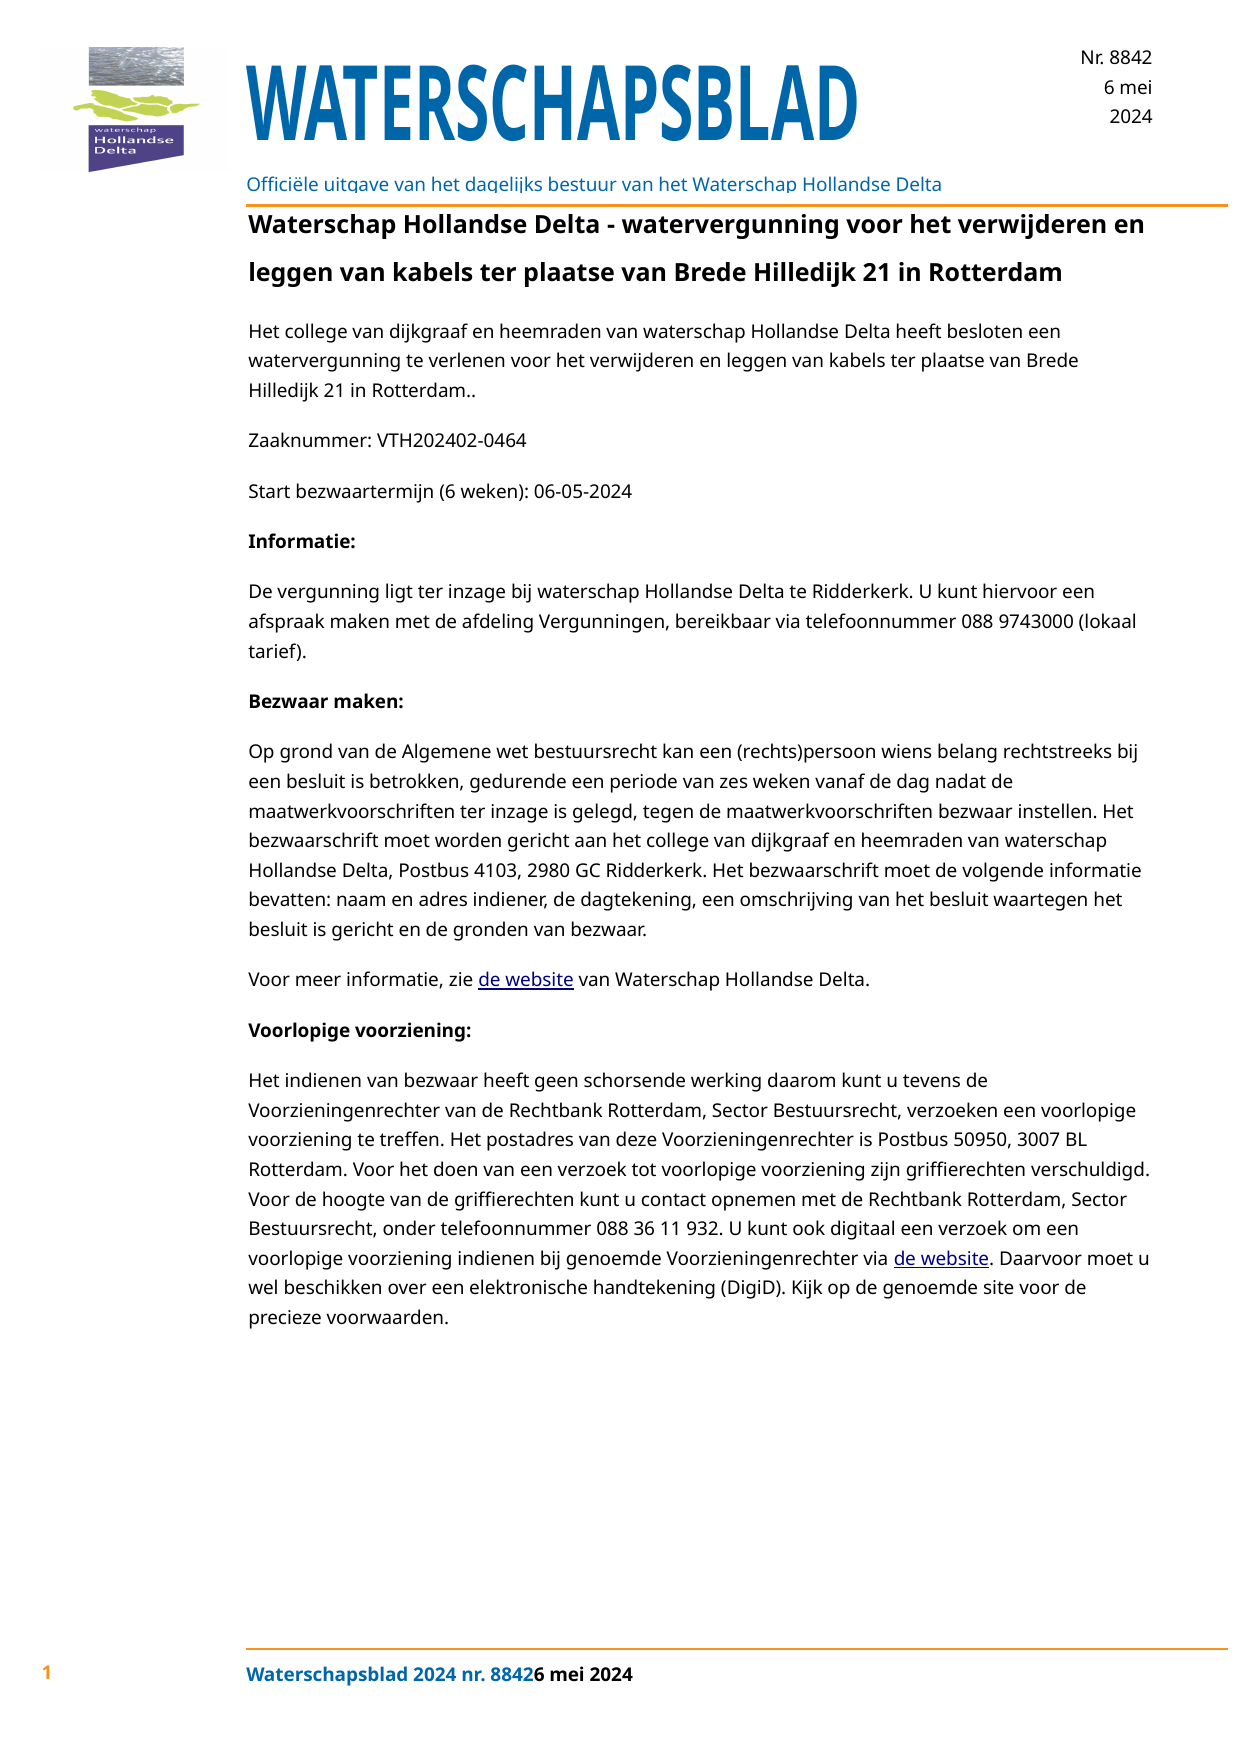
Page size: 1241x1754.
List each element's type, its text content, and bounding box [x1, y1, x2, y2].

text Voorlopige voorziening: [248, 1017, 1152, 1043]
text Waterschap Hollandse Delta - watervergunning voor het verwijderen en leggen van kabels ter plaatse van Brede Hilledijk 21 in Rotterdam [248, 207, 1152, 288]
text Het college van dijkgraaf en heemraden van waterschap Hollandse Delta heeft besloten een watervergunning te verlenen voor het verwijderen en leggen van kabels ter plaatse van Brede Hilledijk 21 in Rotterdam.. [248, 318, 1152, 403]
text De vergunning ligt ter inzage bij waterschap Hollandse Delta te Ridderkerk. U kunt hiervoor een afspraak maken met de afdeling Vergunningen, bereikbaar via telefoonnummer 088 9743000 (lokaal tarief). [248, 579, 1152, 664]
picture [41, 47, 231, 172]
text Op grond van de Algemene wet bestuursrecht kan een (rechts)persoon wiens belang rechtstreeks bij een besluit is betrokken, gedurende een periode van zes weken vanaf de dag nadat de maatwerkvoorschriften ter inzage is gelegd, tegen de maatwerkvoorschriften bezwaar instellen. Het bezwaarschrift moet worden gericht aan het college van dijkgraaf en heemraden van waterschap Hollandse Delta, Postbus 4103, 2980 GC Ridderkerk. Het bezwaarschrift moet de volgende informatie bevatten: naam en adres indiener, de dagtekening, een omschrijving van het besluit waartegen het besluit is gericht en de gronden van bezwaar. [248, 739, 1152, 942]
text Informatie: [248, 528, 1152, 554]
text Bezwaar maken: [248, 688, 1152, 714]
text Start bezwaartermijn (6 weken): 06-05-2024 [248, 478, 1152, 504]
text Voor meer informatie, zie de website van Waterschap Hollandse Delta. [248, 967, 1152, 992]
text Het indienen van bezwaar heeft geen schorsende werking daarom kunt u tevens de Voorzieningenrechter van de Rechtbank Rotterdam, Sector Bestuursrecht, verzoeken een voorlopige voorziening te treffen. Het postadres van deze Voorzieningenrechter is Postbus 50950, 3007 BL Rotterdam. Voor het doen van een verzoek tot voorlopige voorziening zijn griffierechten verschuldigd. Voor de hoogte van de griffierechten kunt u contact opnemen met de Rechtbank Rotterdam, Sector Bestuursrecht, onder telefoonnummer 088 36 11 932. U kunt ook digitaal een verzoek om een voorlopige voorziening indienen bij genoemde Voorzieningenrechter via de website. Daarvoor moet u wel beschikken over een elektronische handtekening (DigiD). Kijk op de genoemde site voor de precieze voorwaarden. [248, 1067, 1152, 1330]
text Zaaknummer: VTH202402-0464 [248, 427, 1152, 453]
